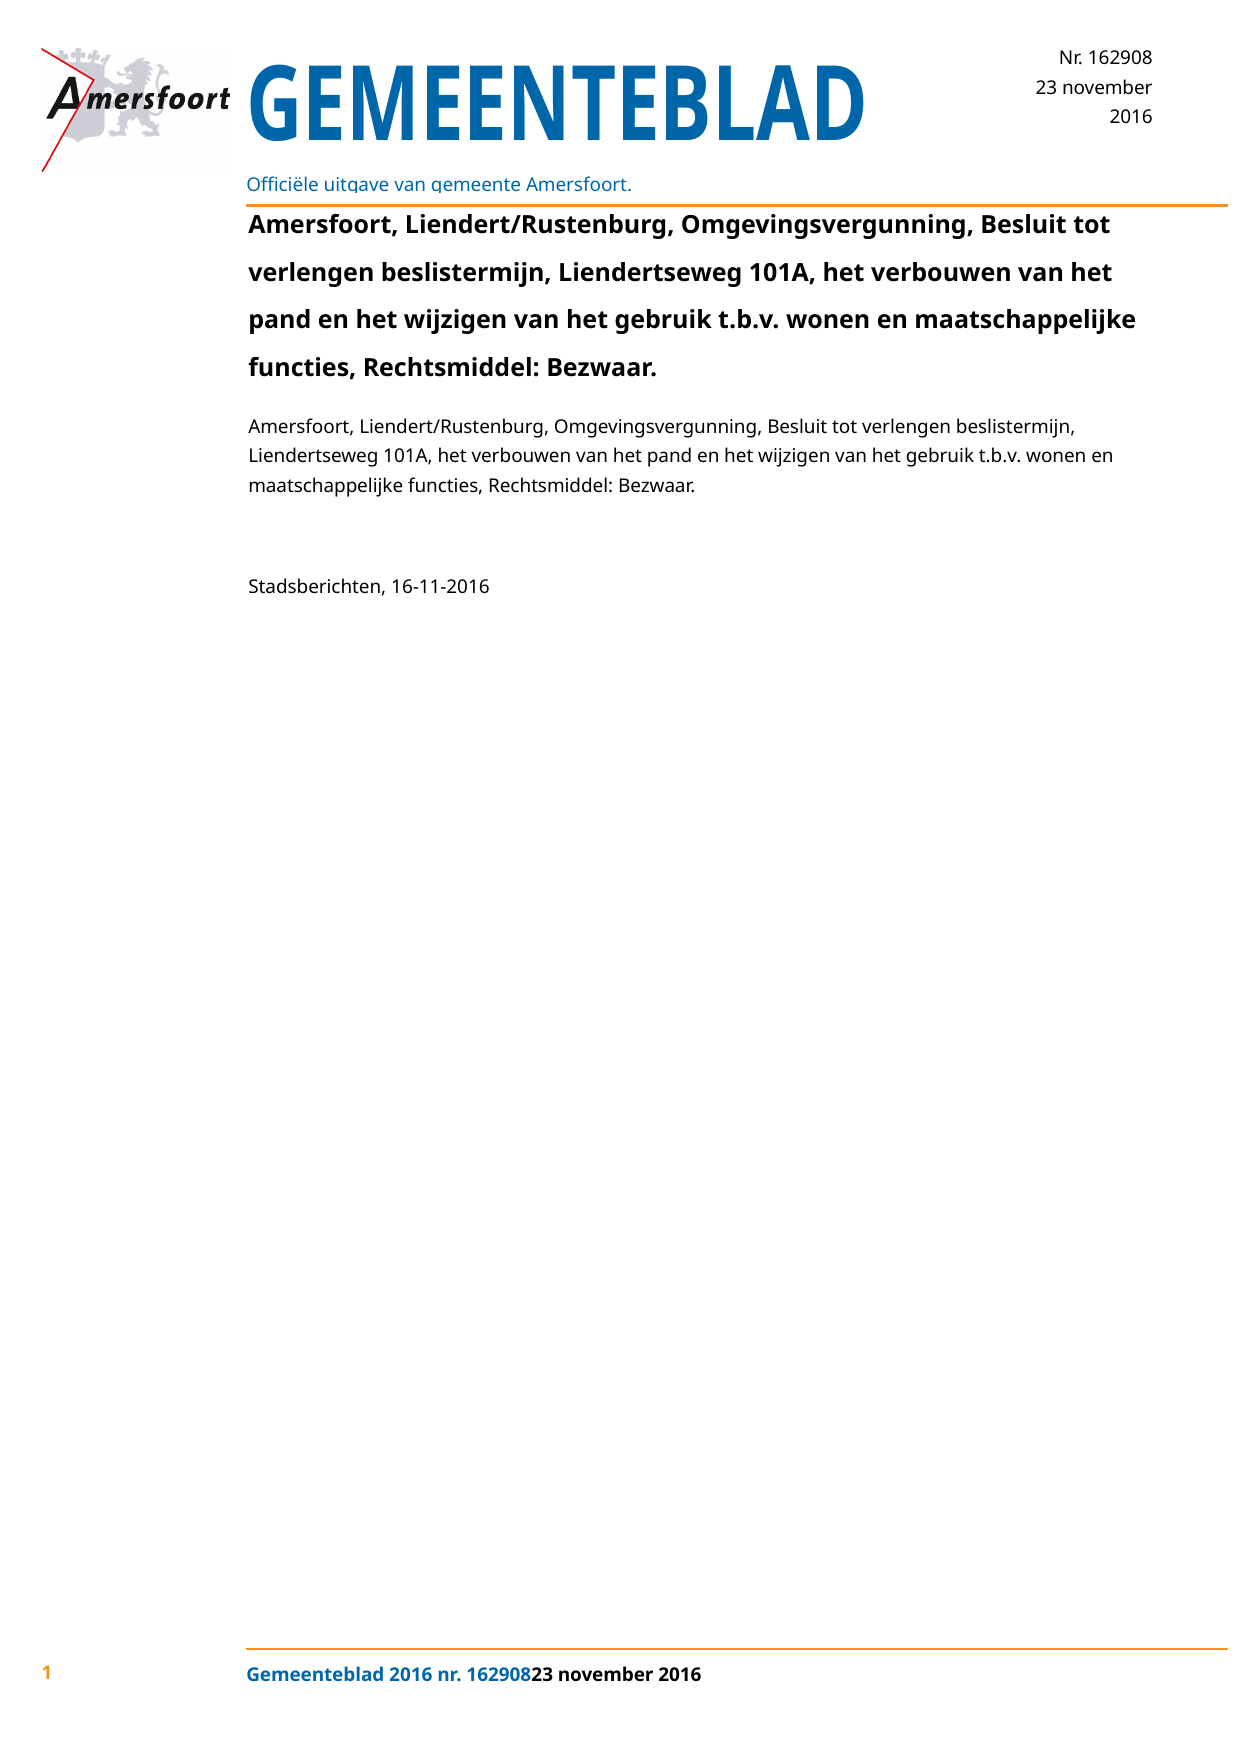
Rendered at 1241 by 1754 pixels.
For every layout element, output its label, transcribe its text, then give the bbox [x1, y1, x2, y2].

picture [41, 47, 231, 172]
text Amersfoort, Liendert/Rustenburg, Omgevingsvergunning, Besluit tot verlengen beslistermijn, Liendertseweg 101A, het verbouwen van het pand en het wijzigen van het gebruik t.b.v. wonen en maatschappelijke functies, Rechtsmiddel: Bezwaar. [248, 207, 1152, 384]
text Stadsberichten, 16-11-2016 [248, 573, 1152, 599]
text Amersfoort, Liendert/Rustenburg, Omgevingsvergunning, Besluit tot verlengen beslistermijn, Liendertseweg 101A, het verbouwen van het pand en het wijzigen van het gebruik t.b.v. wonen en maatschappelijke functies, Rechtsmiddel: Bezwaar. [248, 413, 1152, 498]
